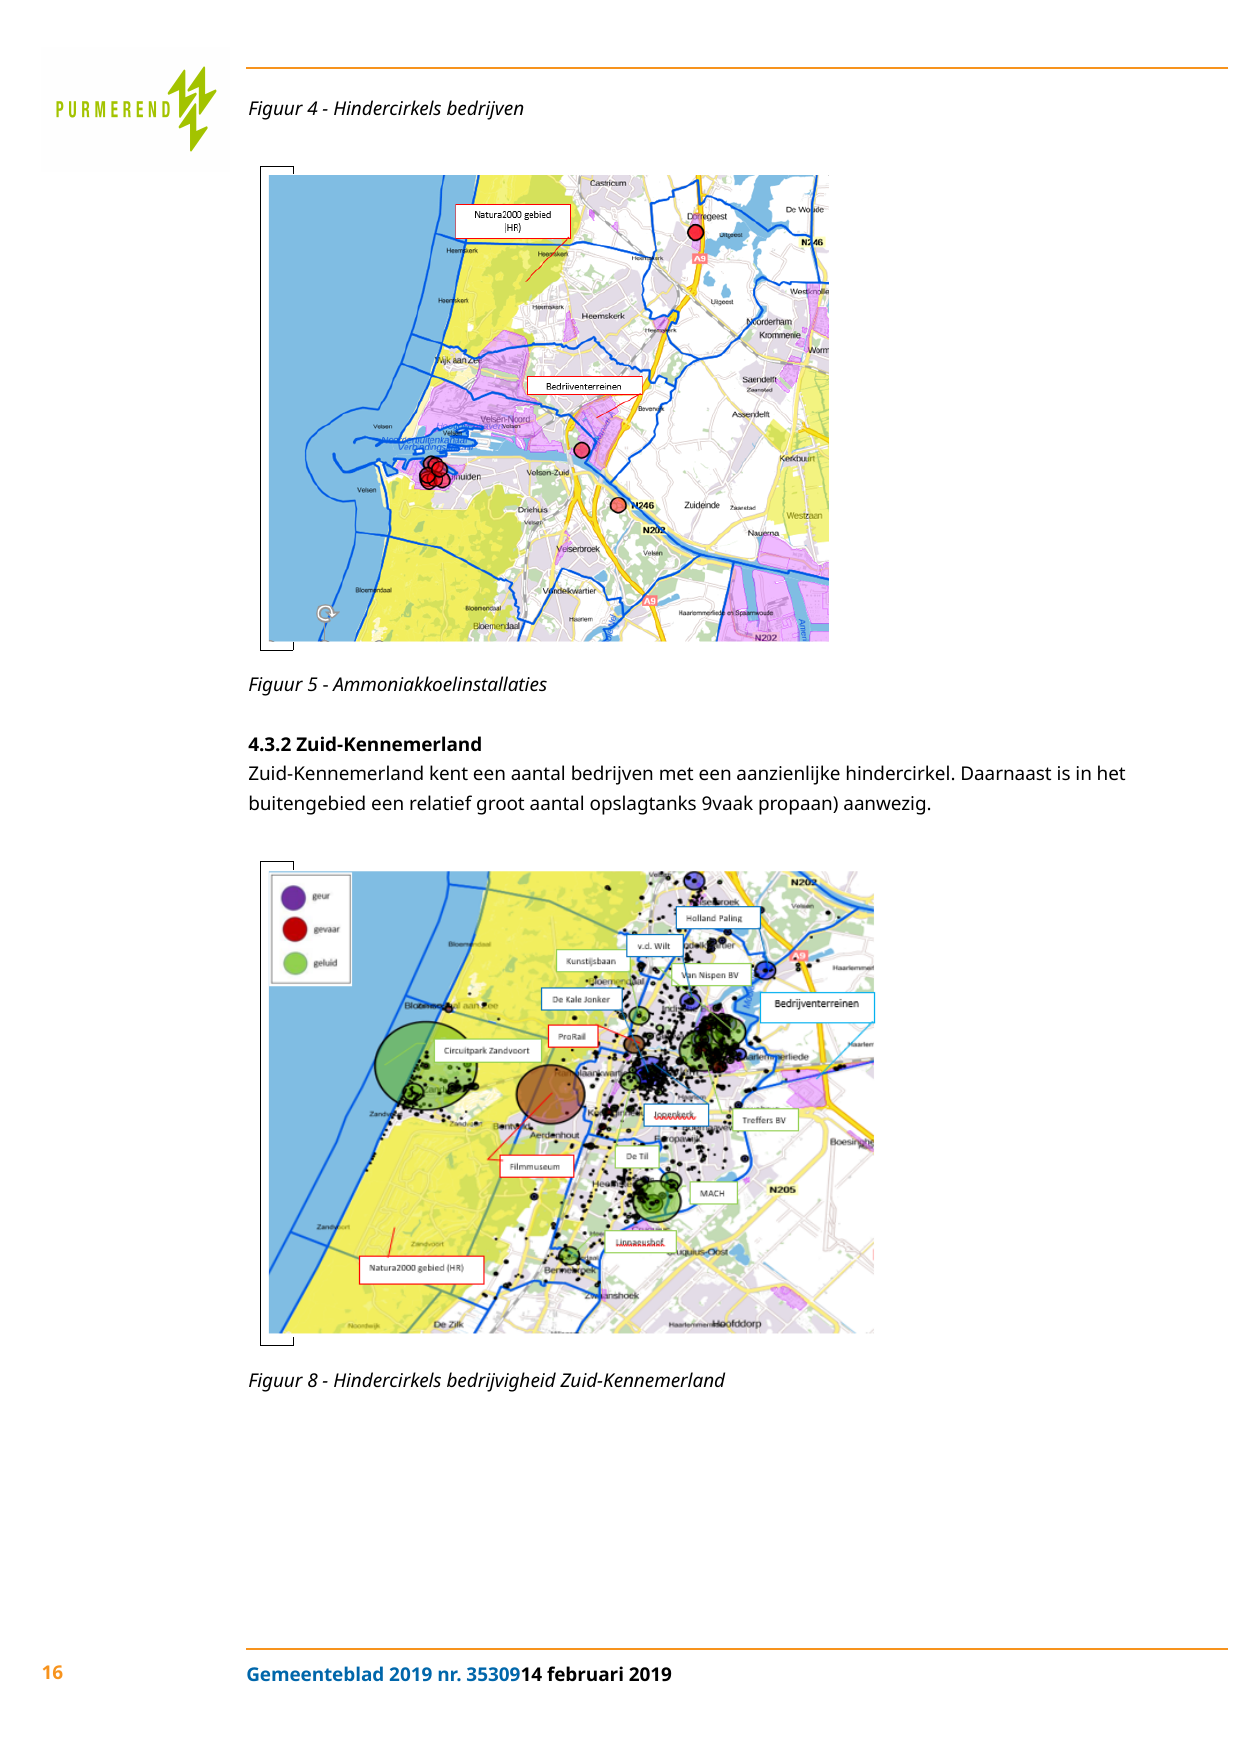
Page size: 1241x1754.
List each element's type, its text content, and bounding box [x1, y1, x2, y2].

text Figuur 5 - Ammoniakkoelinstallaties [248, 672, 1152, 697]
text Figuur 8 - Hindercirkels bedrijvigheid Zuid-Kennemerland [248, 1367, 1152, 1393]
picture [268, 174, 830, 642]
text 4.3.2 Zuid-Kennemerland [248, 731, 1152, 757]
text Zuid-Kennemerland kent een aantal bedrijven met een aanzienlijke hindercirkel. Daarnaast is in het buitengebied een relatief groot aantal opslagtanks 9vaak propaan) aanwezig. [248, 760, 1152, 816]
picture [41, 47, 231, 172]
picture [268, 870, 889, 1337]
text Figuur 4 - Hindercirkels bedrijven [248, 95, 1152, 121]
